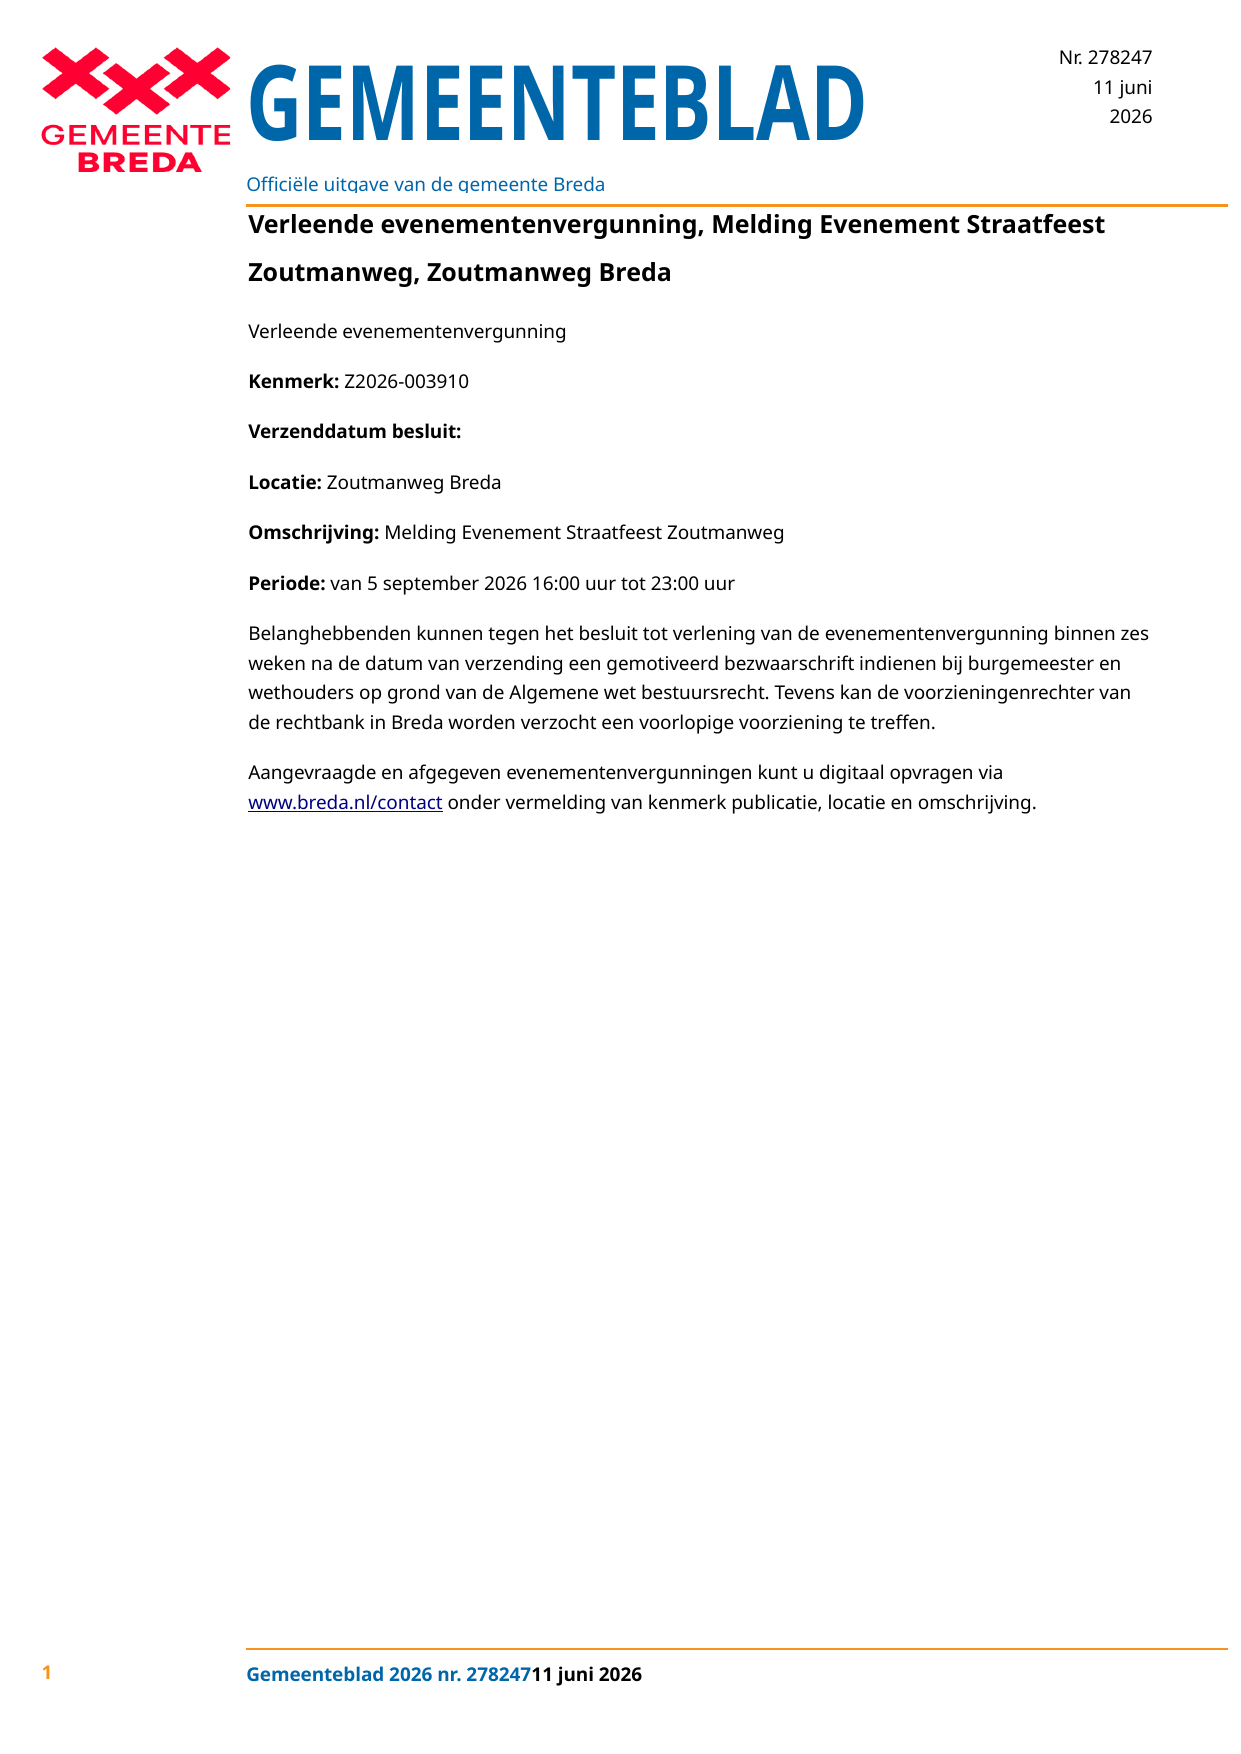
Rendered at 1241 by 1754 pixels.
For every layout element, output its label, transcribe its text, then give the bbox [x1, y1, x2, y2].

text Verleende evenementenvergunning [248, 318, 1152, 344]
text Omschrijving: Melding Evenement Straatfeest Zoutmanweg [248, 519, 1152, 545]
picture [41, 47, 231, 172]
text Verzenddatum besluit: [248, 419, 1152, 444]
text Aangevraagde en afgegeven evenementenvergunningen kunt u digitaal opvragen via www.breda.nl/contact onder vermelding van kenmerk publicatie, locatie en omschrijving. [248, 759, 1152, 815]
text Kenmerk: Z2026-003910 [248, 368, 1152, 394]
text Verleende evenementenvergunning, Melding Evenement Straatfeest Zoutmanweg, Zoutmanweg Breda [248, 207, 1152, 288]
text Periode: van 5 september 2026 16:00 uur tot 23:00 uur [248, 570, 1152, 596]
text Locatie: Zoutmanweg Breda [248, 469, 1152, 495]
text Belanghebbenden kunnen tegen het besluit tot verlening van de evenementenvergunning binnen zes weken na de datum van verzending een gemotiveerd bezwaarschrift indienen bij burgemeester en wethouders op grond van de Algemene wet bestuursrecht. Tevens kan de voorzieningenrechter van de rechtbank in Breda worden verzocht een voorlopige voorziening te treffen. [248, 620, 1152, 735]
